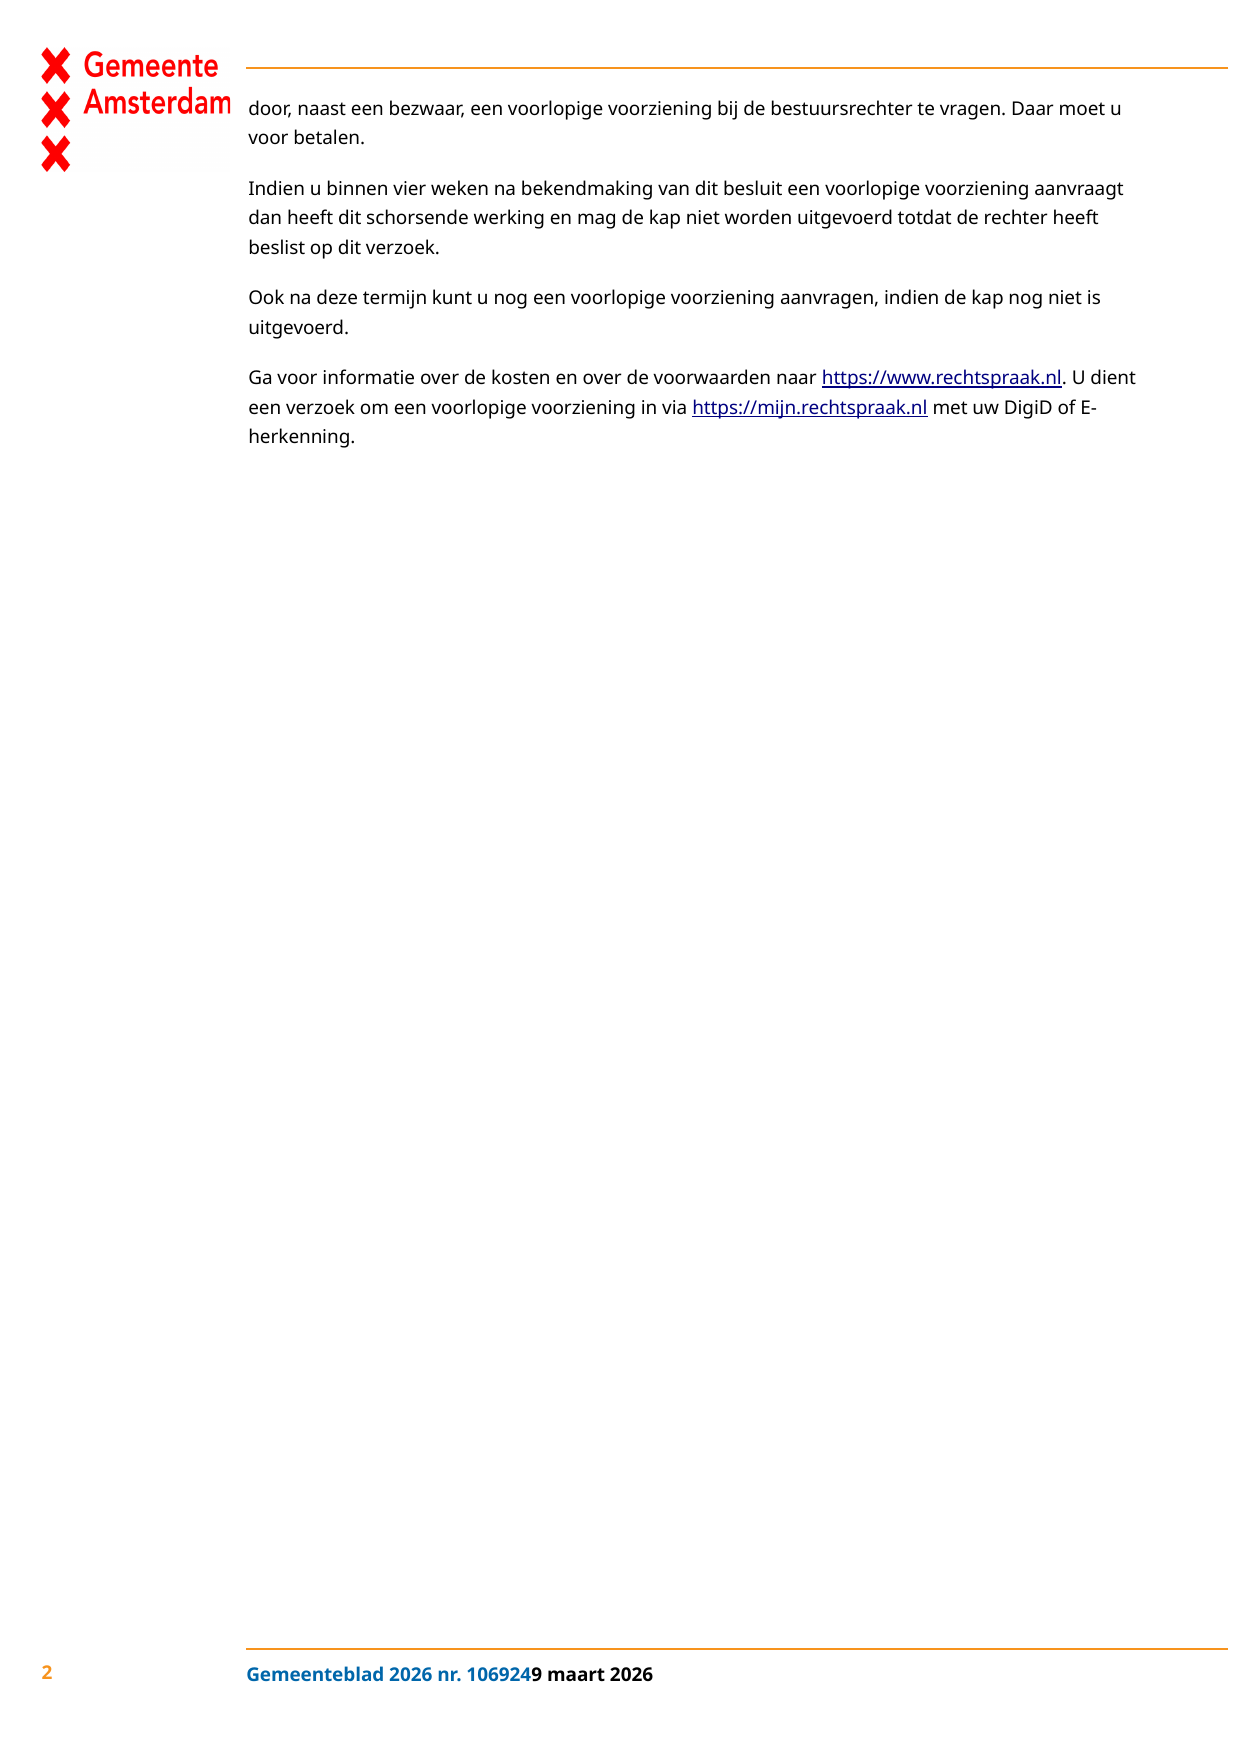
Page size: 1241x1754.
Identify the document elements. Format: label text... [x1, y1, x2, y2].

text Indien u binnen vier weken na bekendmaking van dit besluit een voorlopige voorziening aanvraagt dan heeft dit schorsende werking en mag de kap niet worden uitgevoerd totdat de rechter heeft beslist op dit verzoek. [248, 175, 1152, 260]
text Ga voor informatie over de kosten en over de voorwaarden naar https://www.rechtspraak.nl. U dient een verzoek om een voorlopige voorziening in via https://mijn.rechtspraak.nl met uw DigiD of E-herkenning. [248, 364, 1152, 449]
picture [41, 47, 231, 172]
text door, naast een bezwaar, een voorlopige voorziening bij de bestuursrechter te vragen. Daar moet u voor betalen. [248, 95, 1152, 150]
text Ook na deze termijn kunt u nog een voorlopige voorziening aanvragen, indien de kap nog niet is uitgevoerd. [248, 284, 1152, 340]
